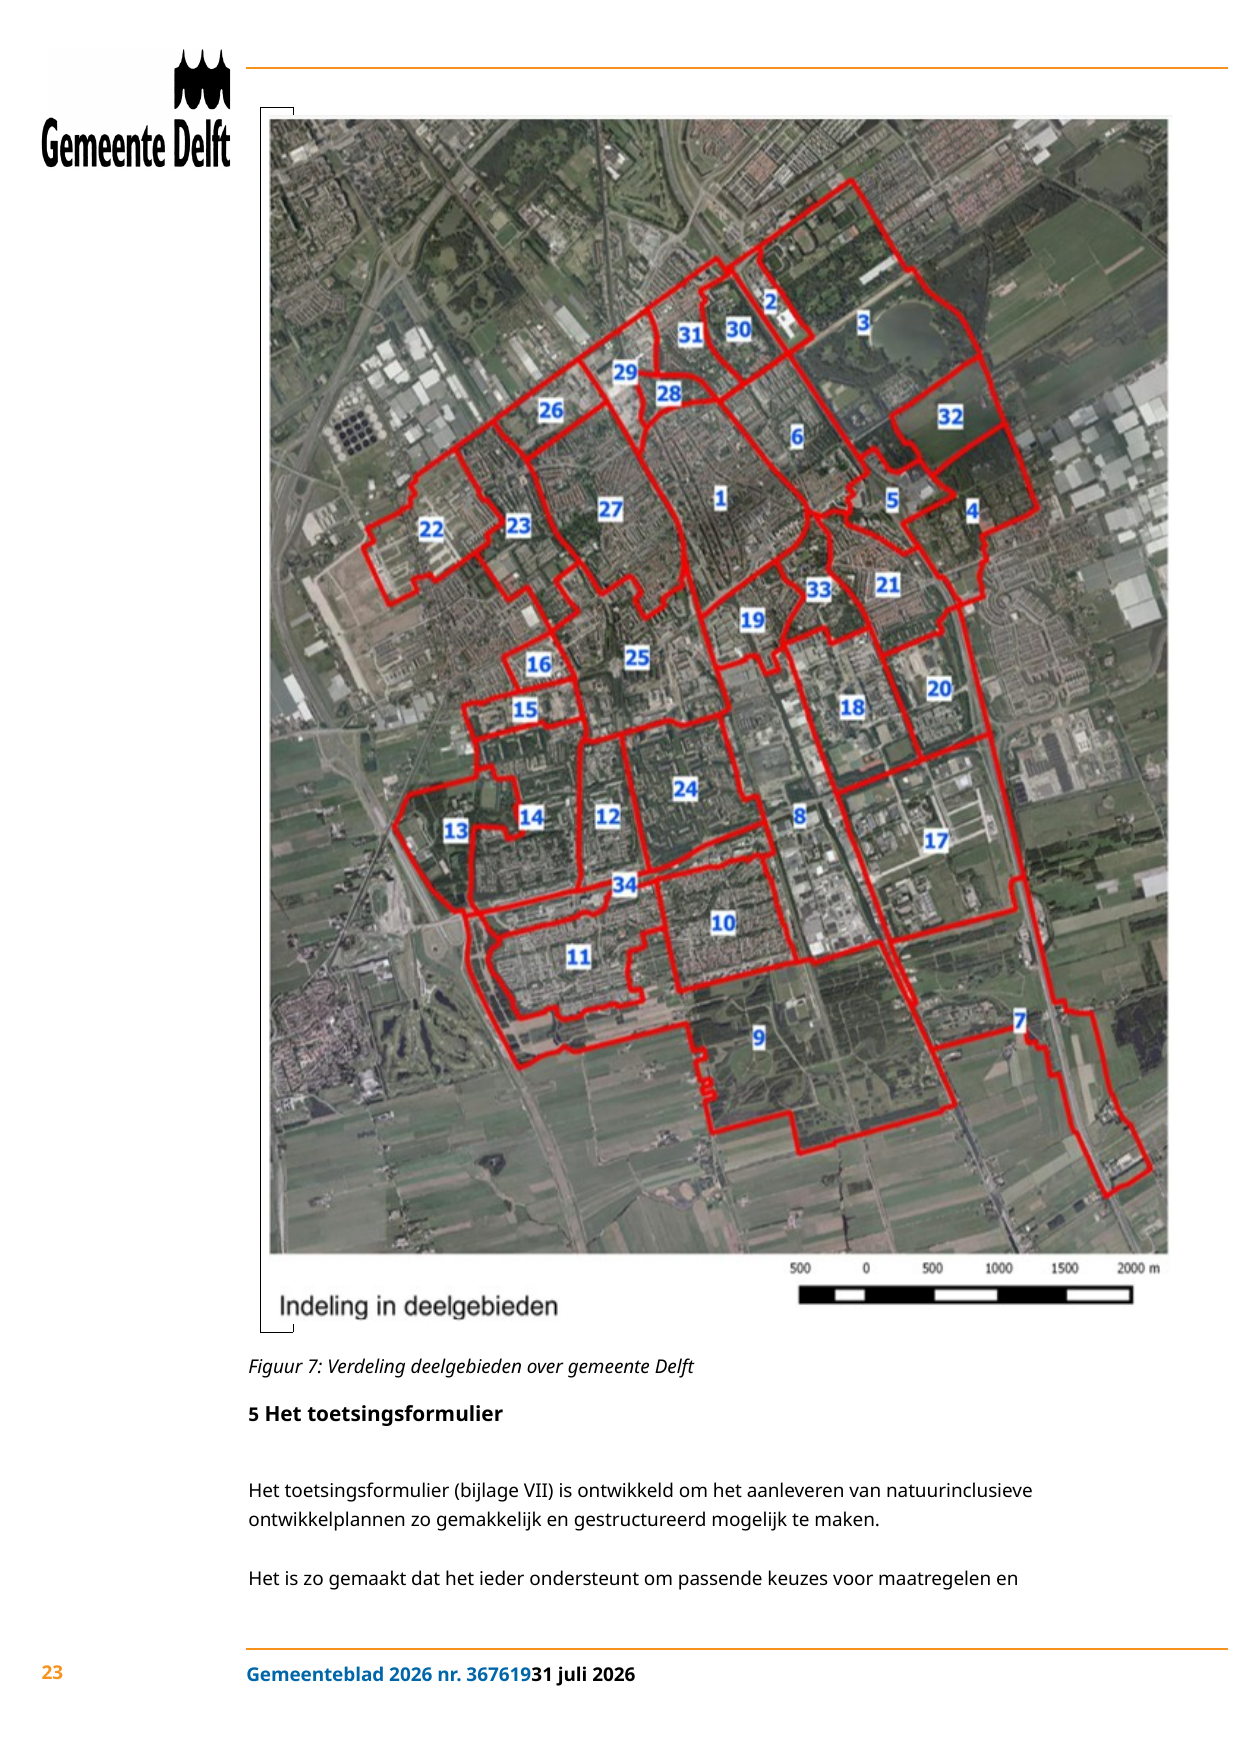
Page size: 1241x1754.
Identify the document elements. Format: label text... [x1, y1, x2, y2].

text 5 Het toetsingsformulier [248, 1399, 1152, 1428]
text Het is zo gemaakt dat het ieder ondersteunt om passende keuzes voor maatregelen en [248, 1566, 1152, 1591]
picture [268, 115, 1173, 1324]
text Figuur 7: Verdeling deelgebieden over gemeente Delft [248, 1353, 1152, 1379]
picture [41, 47, 231, 172]
text Het toetsingsformulier (bijlage VII) is ontwikkeld om het aanleveren van natuurinclusieve ontwikkelplannen zo gemakkelijk en gestructureerd mogelijk te maken. [248, 1477, 1152, 1532]
